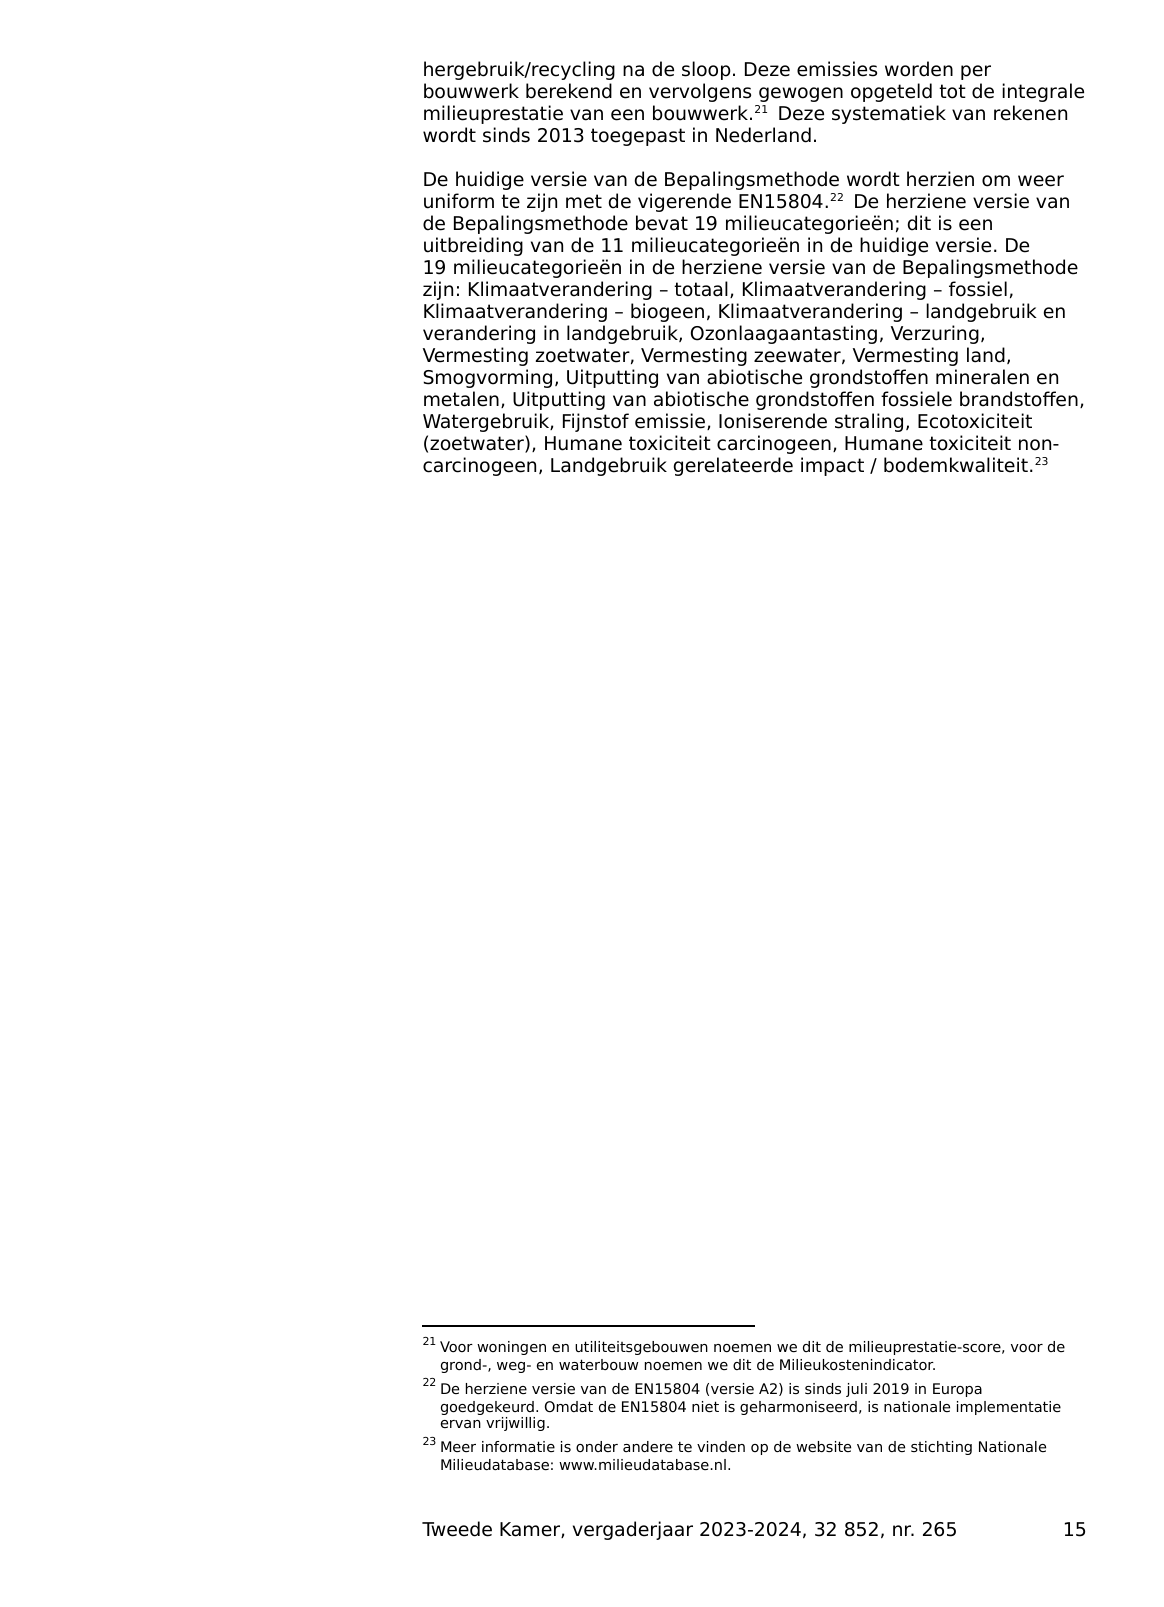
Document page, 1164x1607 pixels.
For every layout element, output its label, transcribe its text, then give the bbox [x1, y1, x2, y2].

text De herziene versie van de EN15804 (versie A2) is sinds juli 2019 in Europa goedgekeurd. Omdat de EN15804 niet is geharmoniseerd, is nationale implementatie ervan vrijwillig. [422, 1377, 1087, 1432]
text hergebruik/recycling na de sloop. Deze emissies worden per bouwwerk berekend en vervolgens gewogen opgeteld tot de integrale milieuprestatie van een bouwwerk. Deze systematiek van rekenen wordt sinds 2013 toegepast in Nederland. [422, 59, 1087, 147]
text Meer informatie is onder andere te vinden op de website van de stichting Nationale Milieudatabase: www.milieudatabase.nl. [422, 1435, 1087, 1474]
text Voor woningen en utiliteitsgebouwen noemen we dit de milieuprestatie-score, voor de grond-, weg- en waterbouw noemen we dit de Milieukostenindicator. [422, 1335, 1087, 1374]
text De huidige versie van de Bepalingsmethode wordt herzien om weer uniform te zijn met de vigerende EN15804. De herziene versie van de Bepalingsmethode bevat 19 milieucategorieën; dit is een uitbreiding van de 11 milieucategorieën in de huidige versie. De 19 milieucategorieën in de herziene versie van de Bepalingsmethode zijn: Klimaatverandering – totaal, Klimaatverandering – fossiel, Klimaatverandering – biogeen, Klimaatverandering – landgebruik en verandering in landgebruik, Ozonlaagaantasting, Verzuring, Vermesting zoetwater, Vermesting zeewater, Vermesting land, Smogvorming, Uitputting van abiotische grondstoffen mineralen en metalen, Uitputting van abiotische grondstoffen fossiele brandstoffen, Watergebruik, Fijnstof emissie, Ioniserende straling, Ecotoxiciteit (zoetwater), Humane toxiciteit carcinogeen, Humane toxiciteit non-carcinogeen, Landgebruik gerelateerde impact / bodemkwaliteit. [422, 169, 1087, 477]
